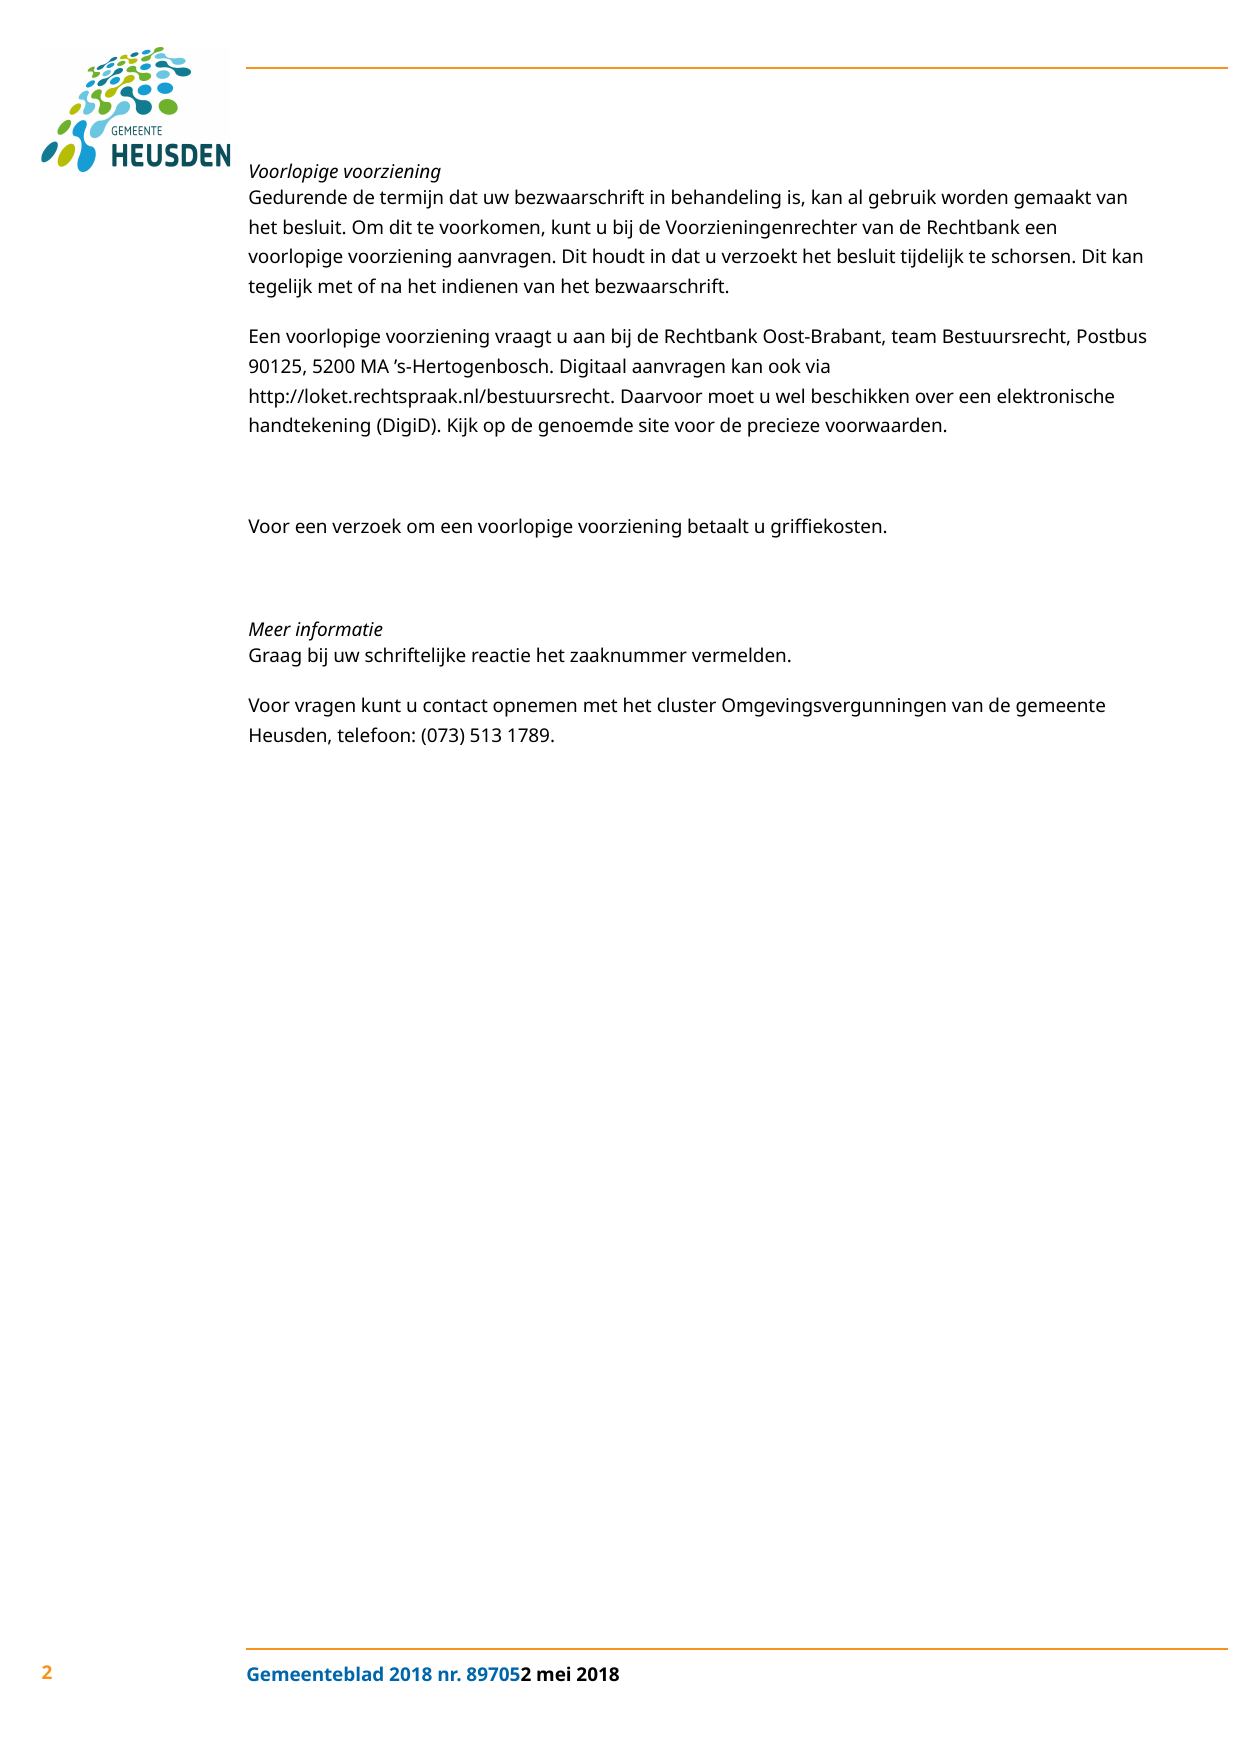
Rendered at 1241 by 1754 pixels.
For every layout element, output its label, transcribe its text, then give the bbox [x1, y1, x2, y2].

text Meer informatie [248, 616, 1152, 642]
text Voorlopige voorziening [248, 159, 1152, 184]
text Een voorlopige voorziening vraagt u aan bij de Rechtbank Oost-Brabant, team Bestuursrecht, Postbus 90125, 5200 MA ’s-Hertogenbosch. Digitaal aanvragen kan ook via http://loket.rechtspraak.nl/bestuursrecht. Daarvoor moet u wel beschikken over een elektronische handtekening (DigiD). Kijk op de genoemde site voor de precieze voorwaarden. [248, 324, 1152, 438]
picture [41, 47, 231, 172]
text Gedurende de termijn dat uw bezwaarschrift in behandeling is, kan al gebruik worden gemaakt van het besluit. Om dit te voorkomen, kunt u bij de Voorzieningenrechter van de Rechtbank een voorlopige voorziening aanvragen. Dit houdt in dat u verzoekt het besluit tijdelijk te schorsen. Dit kan tegelijk met of na het indienen van het bezwaarschrift. [248, 184, 1152, 299]
text Graag bij uw schriftelijke reactie het zaaknummer vermelden. [248, 642, 1152, 668]
text Voor vragen kunt u contact opnemen met het cluster Omgevingsvergunningen van de gemeente Heusden, telefoon: (073) 513 1789. [248, 693, 1152, 748]
text Voor een verzoek om een voorlopige voorziening betaalt u griffiekosten. [248, 513, 1152, 539]
